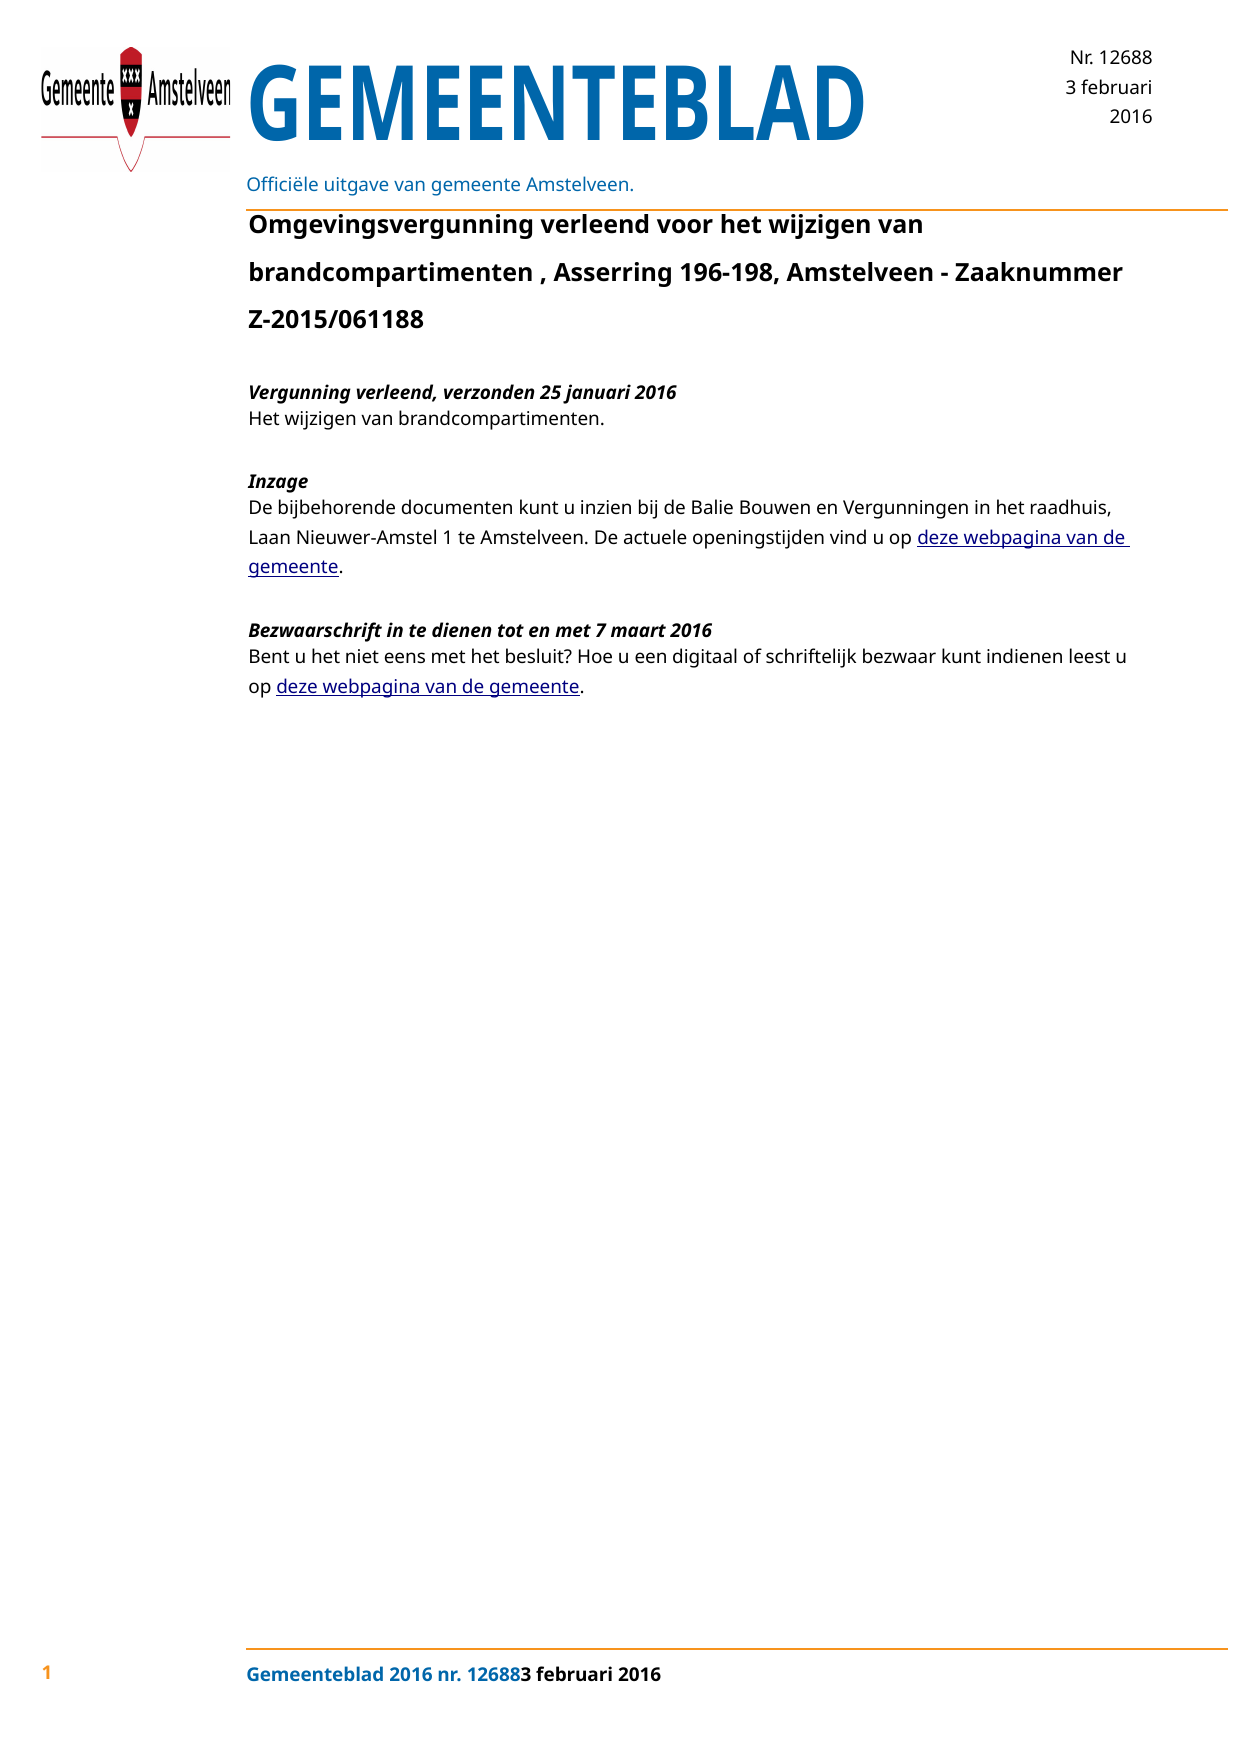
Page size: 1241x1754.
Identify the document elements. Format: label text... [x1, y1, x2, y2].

text Bezwaarschrift in te dienen tot en met 7 maart 2016 [248, 618, 1152, 643]
text Omgevingsvergunning verleend voor het wijzigen van brandcompartimenten , Asserring 196-198, Amstelveen - Zaaknummer Z-2015/061188 [248, 211, 1152, 336]
text Inzage [248, 469, 1152, 494]
text De bijbehorende documenten kunt u inzien bij de Balie Bouwen en Vergunningen in het raadhuis, Laan Nieuwer-Amstel 1 te Amstelveen. De actuele openingstijden vind u op deze webpagina van de gemeente. [248, 494, 1152, 579]
picture [41, 47, 231, 172]
text Het wijzigen van brandcompartimenten. [248, 405, 1152, 431]
text Vergunning verleend, verzonden 25 januari 2016 [248, 379, 1152, 405]
text Bent u het niet eens met het besluit? Hoe u een digitaal of schriftelijk bezwaar kunt indienen leest u op deze webpagina van de gemeente. [248, 643, 1152, 699]
